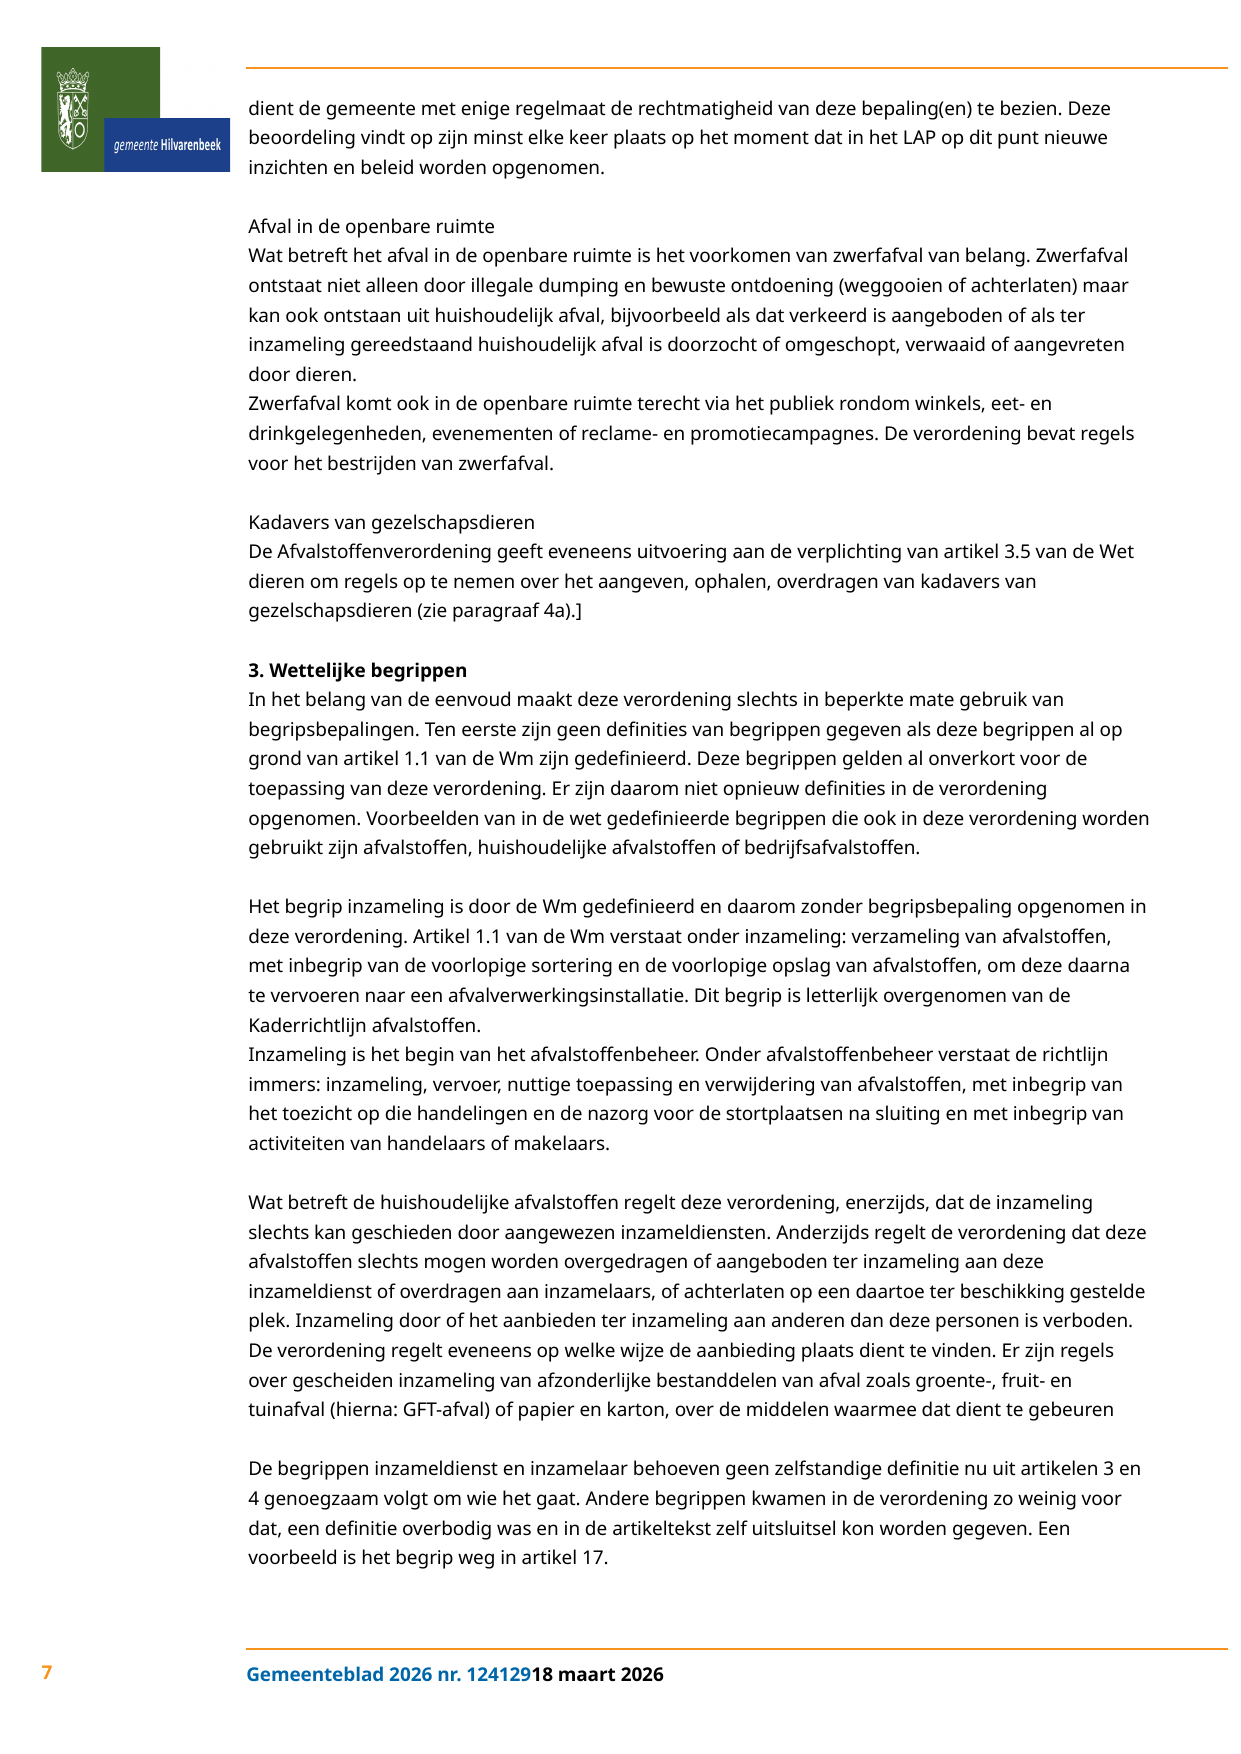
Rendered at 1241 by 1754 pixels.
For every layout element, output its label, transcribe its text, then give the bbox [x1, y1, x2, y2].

text Wat betreft het afval in de openbare ruimte is het voorkomen van zwerfafval van belang. Zwerfafval ontstaat niet alleen door illegale dumping en bewuste ontdoening (weggooien of achterlaten) maar kan ook ontstaan uit huishoudelijk afval, bijvoorbeeld als dat verkeerd is aangeboden of als ter inzameling gereedstaand huishoudelijk afval is doorzocht of omgeschopt, verwaaid of aangevreten door dieren. [248, 243, 1152, 387]
picture [41, 47, 231, 172]
text In het belang van de eenvoud maakt deze verordening slechts in beperkte mate gebruik van begripsbepalingen. Ten eerste zijn geen definities van begrippen gegeven als deze begrippen al op grond van artikel 1.1 van de Wm zijn gedefinieerd. Deze begrippen gelden al onverkort voor de toepassing van deze verordening. Er zijn daarom niet opnieuw definities in de verordening opgenomen. Voorbeelden van in de wet gedefinieerde begrippen die ook in deze verordening worden gebruikt zijn afvalstoffen, huishoudelijke afvalstoffen of bedrijfsafvalstoffen. [248, 686, 1152, 860]
text Wat betreft de huishoudelijke afvalstoffen regelt deze verordening, enerzijds, dat de inzameling slechts kan geschieden door aangewezen inzameldiensten. Anderzijds regelt de verordening dat deze afvalstoffen slechts mogen worden overgedragen of aangeboden ter inzameling aan deze inzameldienst of overdragen aan inzamelaars, of achterlaten op een daartoe ter beschikking gestelde plek. Inzameling door of het aanbieden ter inzameling aan anderen dan deze personen is verboden. De verordening regelt eveneens op welke wijze de aanbieding plaats dient te vinden. Er zijn regels over gescheiden inzameling van afzonderlijke bestanddelen van afval zoals groente-, fruit- en tuinafval (hierna: GFT-afval) of papier en karton, over de middelen waarmee dat dient te gebeuren [248, 1189, 1152, 1422]
text Inzameling is het begin van het afvalstoffenbeheer. Onder afvalstoffenbeheer verstaat de richtlijn immers: inzameling, vervoer, nuttige toepassing en verwijdering van afvalstoffen, met inbegrip van het toezicht op die handelingen en de nazorg voor de stortplaatsen na sluiting en met inbegrip van activiteiten van handelaars of makelaars. [248, 1041, 1152, 1156]
text 3. Wettelijke begrippen [248, 657, 1152, 683]
text Kadavers van gezelschapsdieren [248, 509, 1152, 535]
text Zwerfafval komt ook in de openbare ruimte terecht via het publiek rondom winkels, eet- en drinkgelegenheden, evenementen of reclame- en promotiecampagnes. De verordening bevat regels voor het bestrijden van zwerfafval. [248, 391, 1152, 476]
text De begrippen inzameldienst en inzamelaar behoeven geen zelfstandige definitie nu uit artikelen 3 en 4 genoegzaam volgt om wie het gaat. Andere begrippen kwamen in de verordening zo weinig voor dat, een definitie overbodig was en in de artikeltekst zelf uitsluitsel kon worden gegeven. Een voorbeeld is het begrip weg in artikel 17. [248, 1456, 1152, 1570]
text dient de gemeente met enige regelmaat de rechtmatigheid van deze bepaling(en) te bezien. Deze beoordeling vindt op zijn minst elke keer plaats op het moment dat in het LAP op dit punt nieuwe inzichten en beleid worden opgenomen. [248, 95, 1152, 180]
text Het begrip inzameling is door de Wm gedefinieerd en daarom zonder begripsbepaling opgenomen in deze verordening. Artikel 1.1 van de Wm verstaat onder inzameling: verzameling van afvalstoffen, met inbegrip van de voorlopige sortering en de voorlopige opslag van afvalstoffen, om deze daarna te vervoeren naar een afvalverwerkingsinstallatie. Dit begrip is letterlijk overgenomen van de Kaderrichtlijn afvalstoffen. [248, 893, 1152, 1038]
text Afval in de openbare ruimte [248, 213, 1152, 239]
text De Afvalstoffenverordening geeft eveneens uitvoering aan de verplichting van artikel 3.5 van de Wet dieren om regels op te nemen over het aangeven, ophalen, overdragen van kadavers van gezelschapsdieren (zie paragraaf 4a).] [248, 538, 1152, 623]
